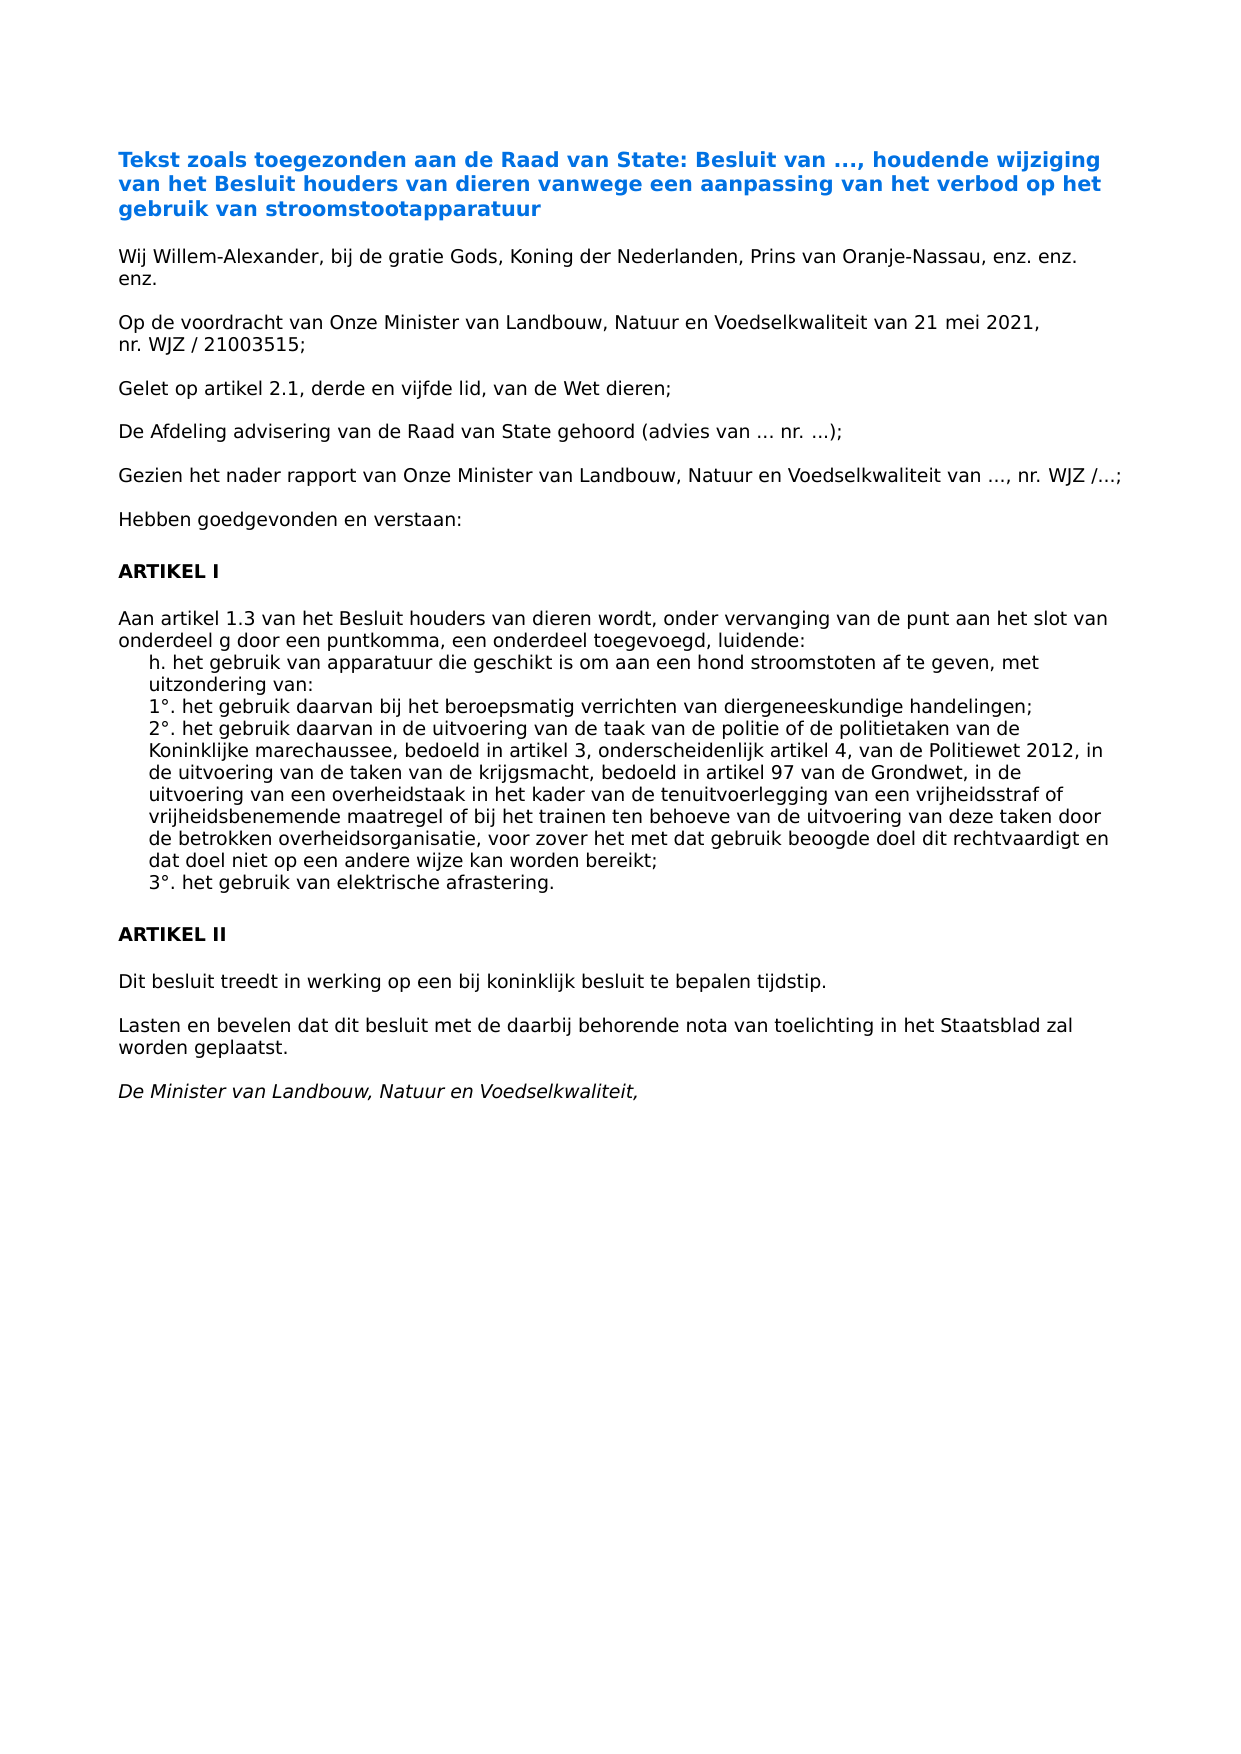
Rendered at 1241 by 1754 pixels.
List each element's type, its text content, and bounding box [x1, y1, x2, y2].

text 2°. het gebruik daarvan in de uitvoering van de taak van de politie of de politietaken van de Koninklijke marechaussee, bedoeld in artikel 3, onderscheidenlijk artikel 4, van de Politiewet 2012, in de uitvoering van de taken van de krijgsmacht, bedoeld in artikel 97 van de Grondwet, in de uitvoering van een overheidstaak in het kader van de tenuitvoerlegging van een vrijheidsstraf of vrijheidsbenemende maatregel of bij het trainen ten behoeve van de uitvoering van deze taken door de betrokken overheidsorganisatie, voor zover het met dat gebruik beoogde doel dit rechtvaardigt en dat doel niet op een andere wijze kan worden bereikt; [148, 718, 1122, 872]
text 1°. het gebruik daarvan bij het beroepsmatig verrichten van diergeneeskundige handelingen; [148, 696, 1122, 718]
subtitle Tekst zoals toegezonden aan de Raad van State: Besluit van ..., houdende wijziging van het Besluit houders van dieren vanwege een aanpassing van het verbod op het gebruik van stroomstootapparatuur [118, 148, 1122, 221]
text 3°. het gebruik van elektrische afrastering. [148, 872, 1122, 894]
text Op de voordracht van Onze Minister van Landbouw, Natuur en Voedselkwaliteit van 21 mei 2021, nr. WJZ / 21003515; [118, 312, 1122, 356]
text Gezien het nader rapport van Onze Minister van Landbouw, Natuur en Voedselkwaliteit van ..., nr. WJZ /...; [118, 465, 1122, 487]
text Gelet op artikel 2.1, derde en vijfde lid, van de Wet dieren; [118, 378, 1122, 399]
text h. het gebruik van apparatuur die geschikt is om aan een hond stroomstoten af te geven, met uitzondering van: [148, 652, 1122, 696]
text Hebben goedgevonden en verstaan: [118, 509, 1122, 531]
text Dit besluit treedt in werking op een bij koninklijk besluit te bepalen tijdstip. [118, 971, 1122, 993]
subtitle ARTIKEL I [118, 561, 1122, 583]
text De Minister van Landbouw, Natuur en Voedselkwaliteit, [118, 1081, 1122, 1102]
subtitle ARTIKEL II [118, 924, 1122, 946]
text Lasten en bevelen dat dit besluit met de daarbij behorende nota van toelichting in het Staatsblad zal worden geplaatst. [118, 1015, 1122, 1059]
text Aan artikel 1.3 van het Besluit houders van dieren wordt, onder vervanging van de punt aan het slot van onderdeel g door een puntkomma, een onderdeel toegevoegd, luidende: [118, 608, 1122, 652]
text Wij Willem-Alexander, bij de gratie Gods, Koning der Nederlanden, Prins van Oranje-Nassau, enz. enz. enz. [118, 246, 1122, 290]
text De Afdeling advisering van de Raad van State gehoord (advies van ... nr. ...); [118, 421, 1122, 443]
